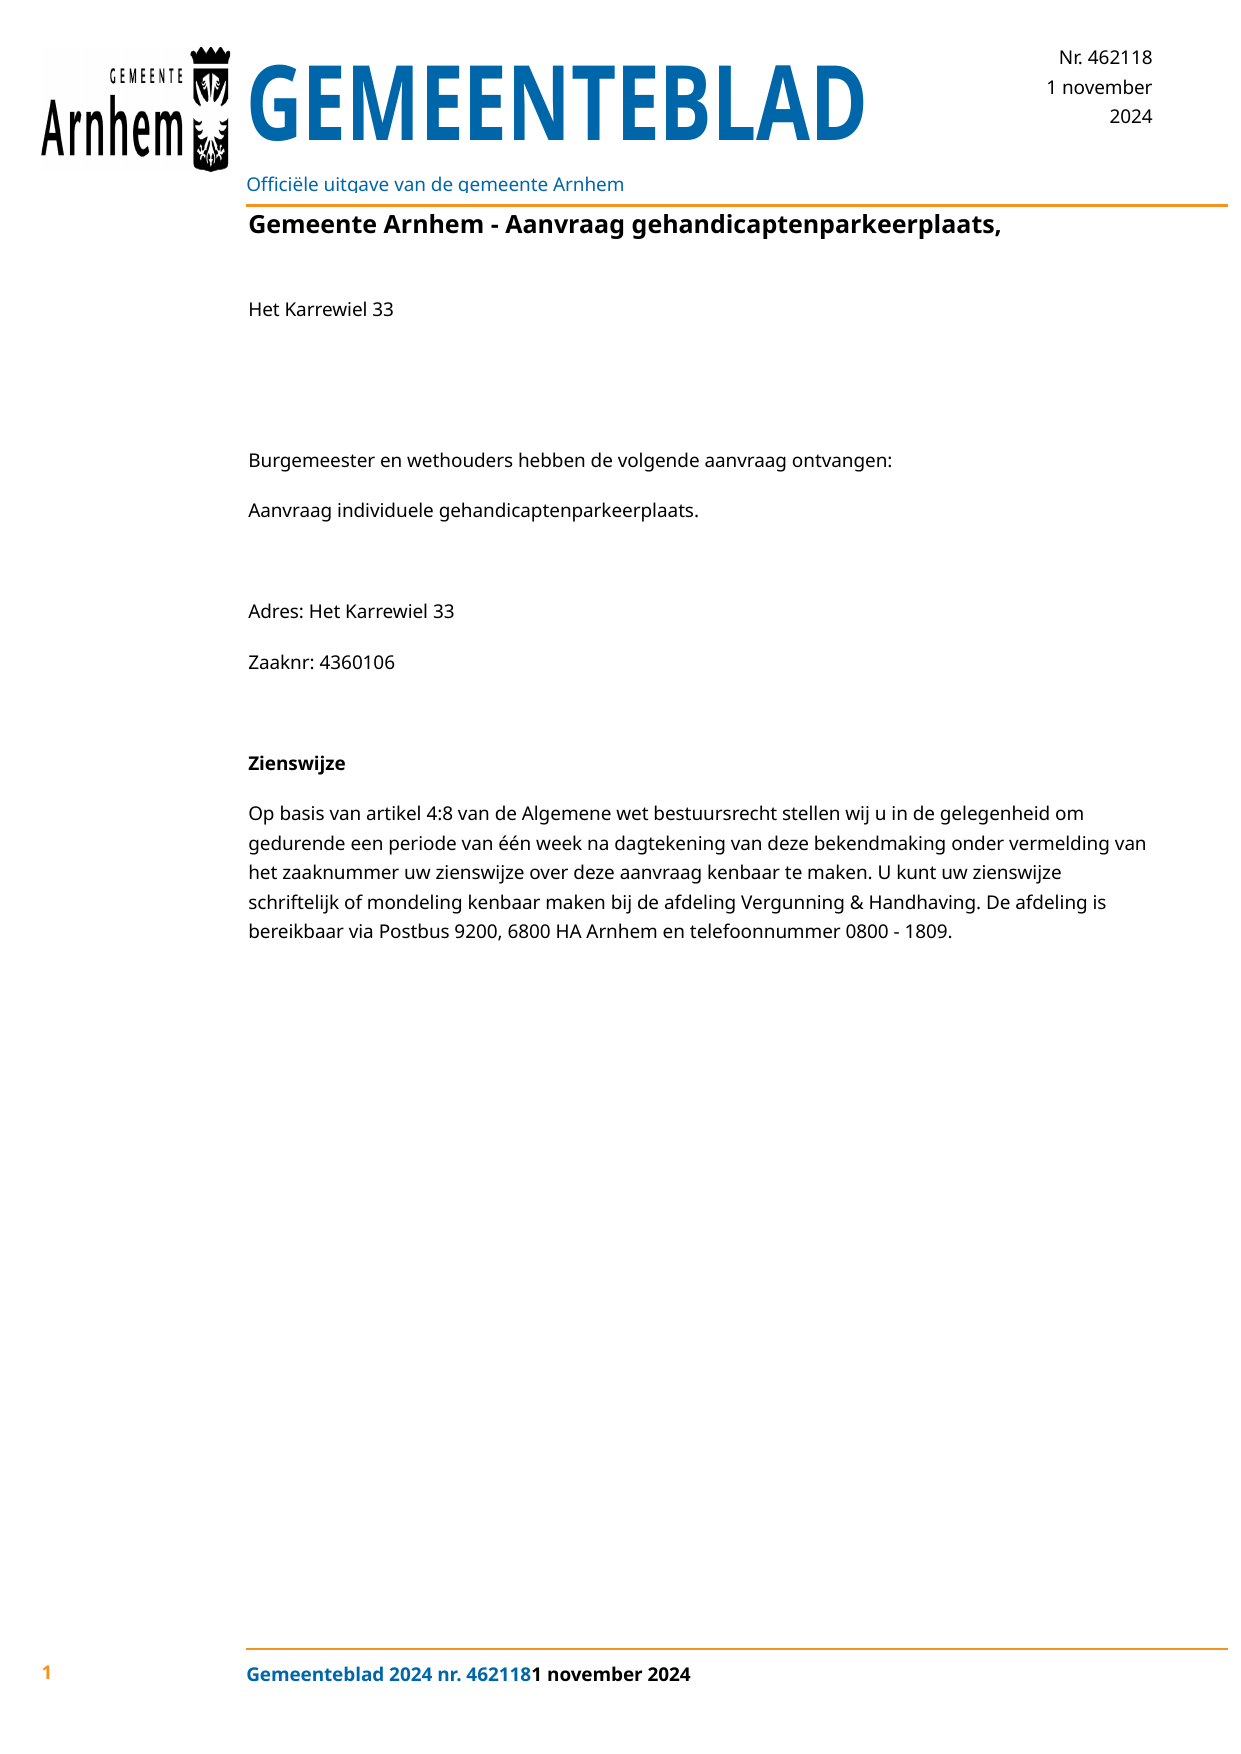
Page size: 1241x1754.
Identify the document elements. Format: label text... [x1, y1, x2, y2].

text Op basis van artikel 4:8 van de Algemene wet bestuursrecht stellen wij u in de gelegenheid om gedurende een periode van één week na dagtekening van deze bekendmaking onder vermelding van het zaaknummer uw zienswijze over deze aanvraag kenbaar te maken. U kunt uw zienswijze schriftelijk of mondeling kenbaar maken bij de afdeling Vergunning & Handhaving. De afdeling is bereikbaar via Postbus 9200, 6800 HA Arnhem en telefoonnummer 0800 - 1809. [248, 800, 1152, 944]
text Burgemeester en wethouders hebben de volgende aanvraag ontvangen: [248, 447, 1152, 473]
text Zaaknr: 4360106 [248, 649, 1152, 675]
text Adres: Het Karrewiel 33 [248, 598, 1152, 624]
text Aanvraag individuele gehandicaptenparkeerplaats. [248, 498, 1152, 523]
text Het Karrewiel 33 [248, 296, 1152, 322]
text Gemeente Arnhem - Aanvraag gehandicaptenparkeerplaats, [248, 207, 1152, 241]
text Zienswijze [248, 750, 1152, 776]
picture [41, 47, 231, 172]
